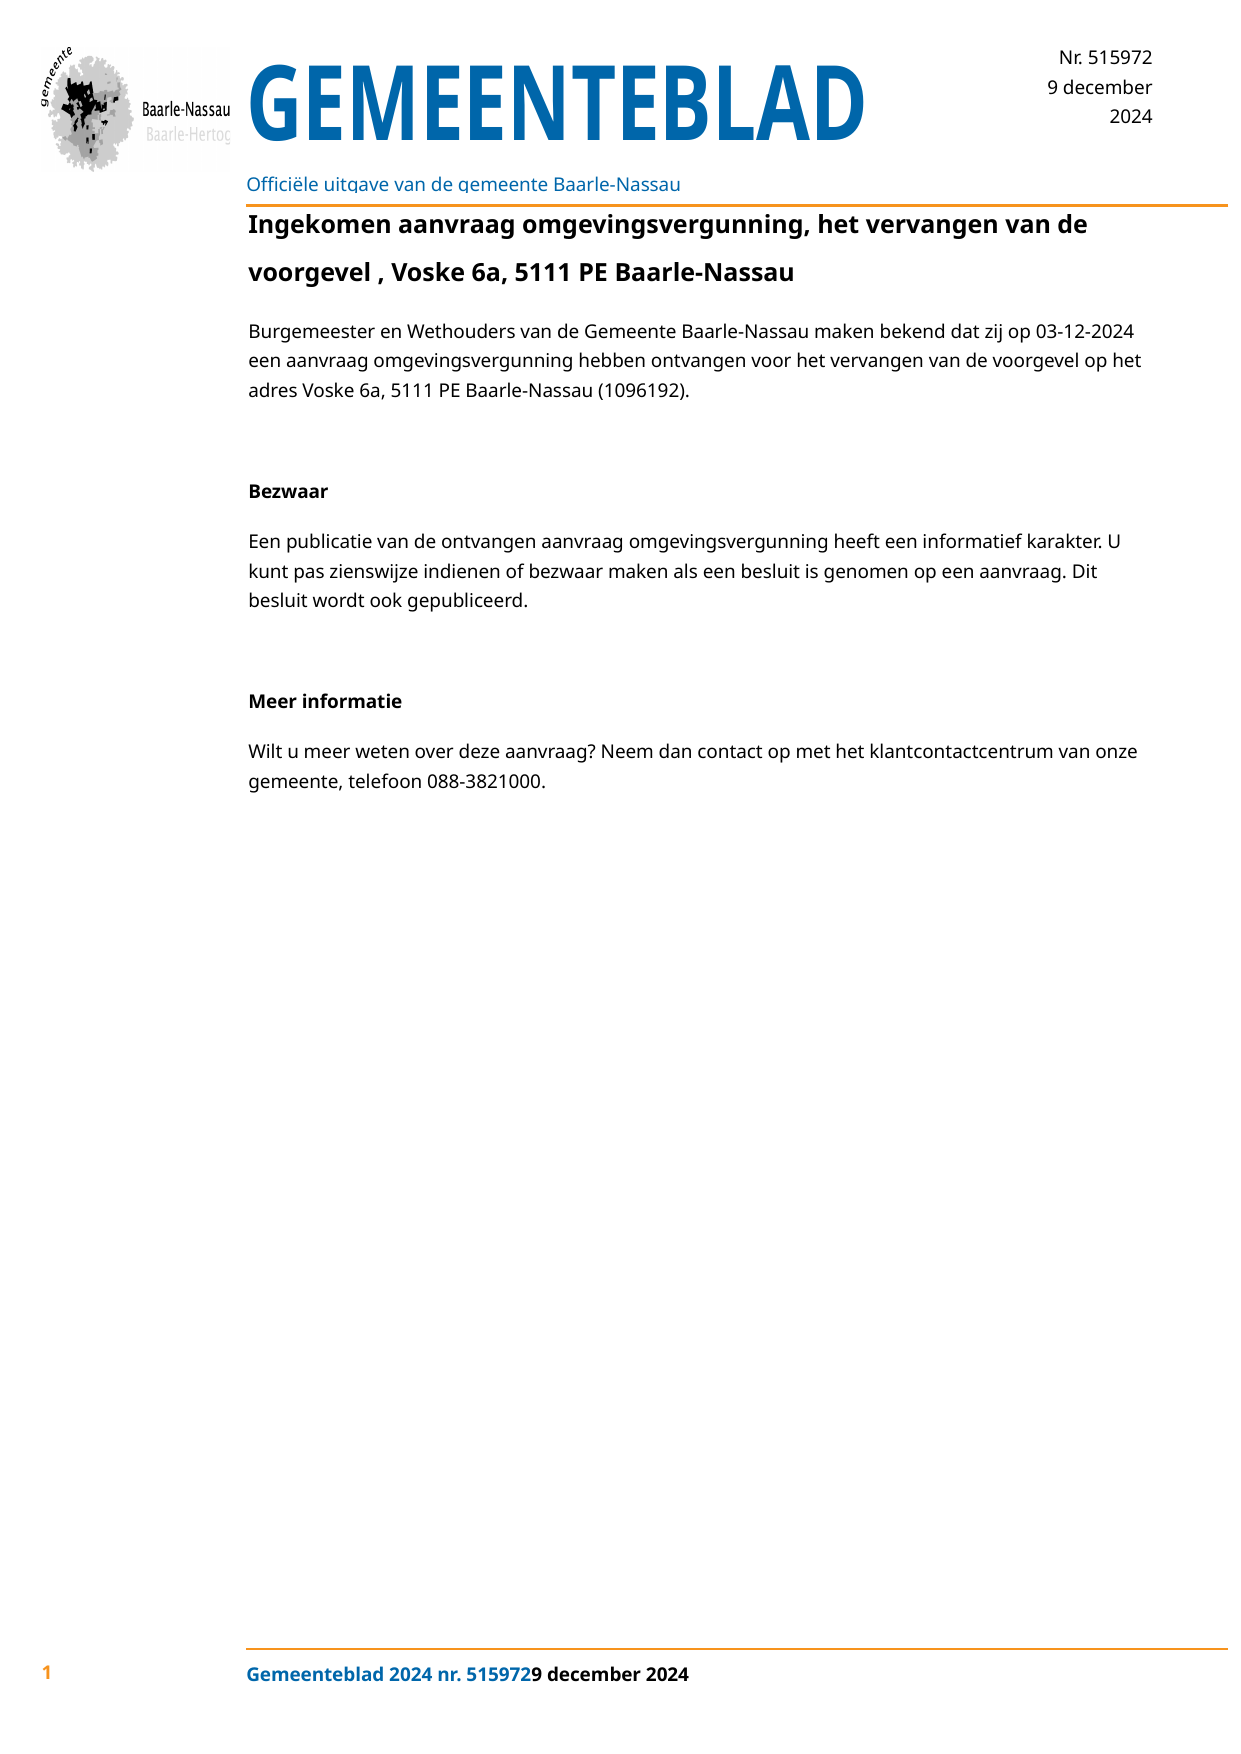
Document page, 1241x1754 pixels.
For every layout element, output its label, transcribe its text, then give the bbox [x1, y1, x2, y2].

text Wilt u meer weten over deze aanvraag? Neem dan contact op met het klantcontactcentrum van onze gemeente, telefoon 088-3821000. [248, 739, 1152, 794]
text Een publicatie van de ontvangen aanvraag omgevingsvergunning heeft een informatief karakter. U kunt pas zienswijze indienen of bezwaar maken als een besluit is genomen op een aanvraag. Dit besluit wordt ook gepubliceerd. [248, 528, 1152, 613]
text Bezwaar [248, 478, 1152, 504]
text Ingekomen aanvraag omgevingsvergunning, het vervangen van de voorgevel , Voske 6a, 5111 PE Baarle-Nassau [248, 207, 1152, 288]
text Meer informatie [248, 688, 1152, 714]
text Burgemeester en Wethouders van de Gemeente Baarle-Nassau maken bekend dat zij op 03-12-2024 een aanvraag omgevingsvergunning hebben ontvangen voor het vervangen van de voorgevel op het adres Voske 6a, 5111 PE Baarle-Nassau (1096192). [248, 318, 1152, 403]
picture [41, 47, 231, 172]
